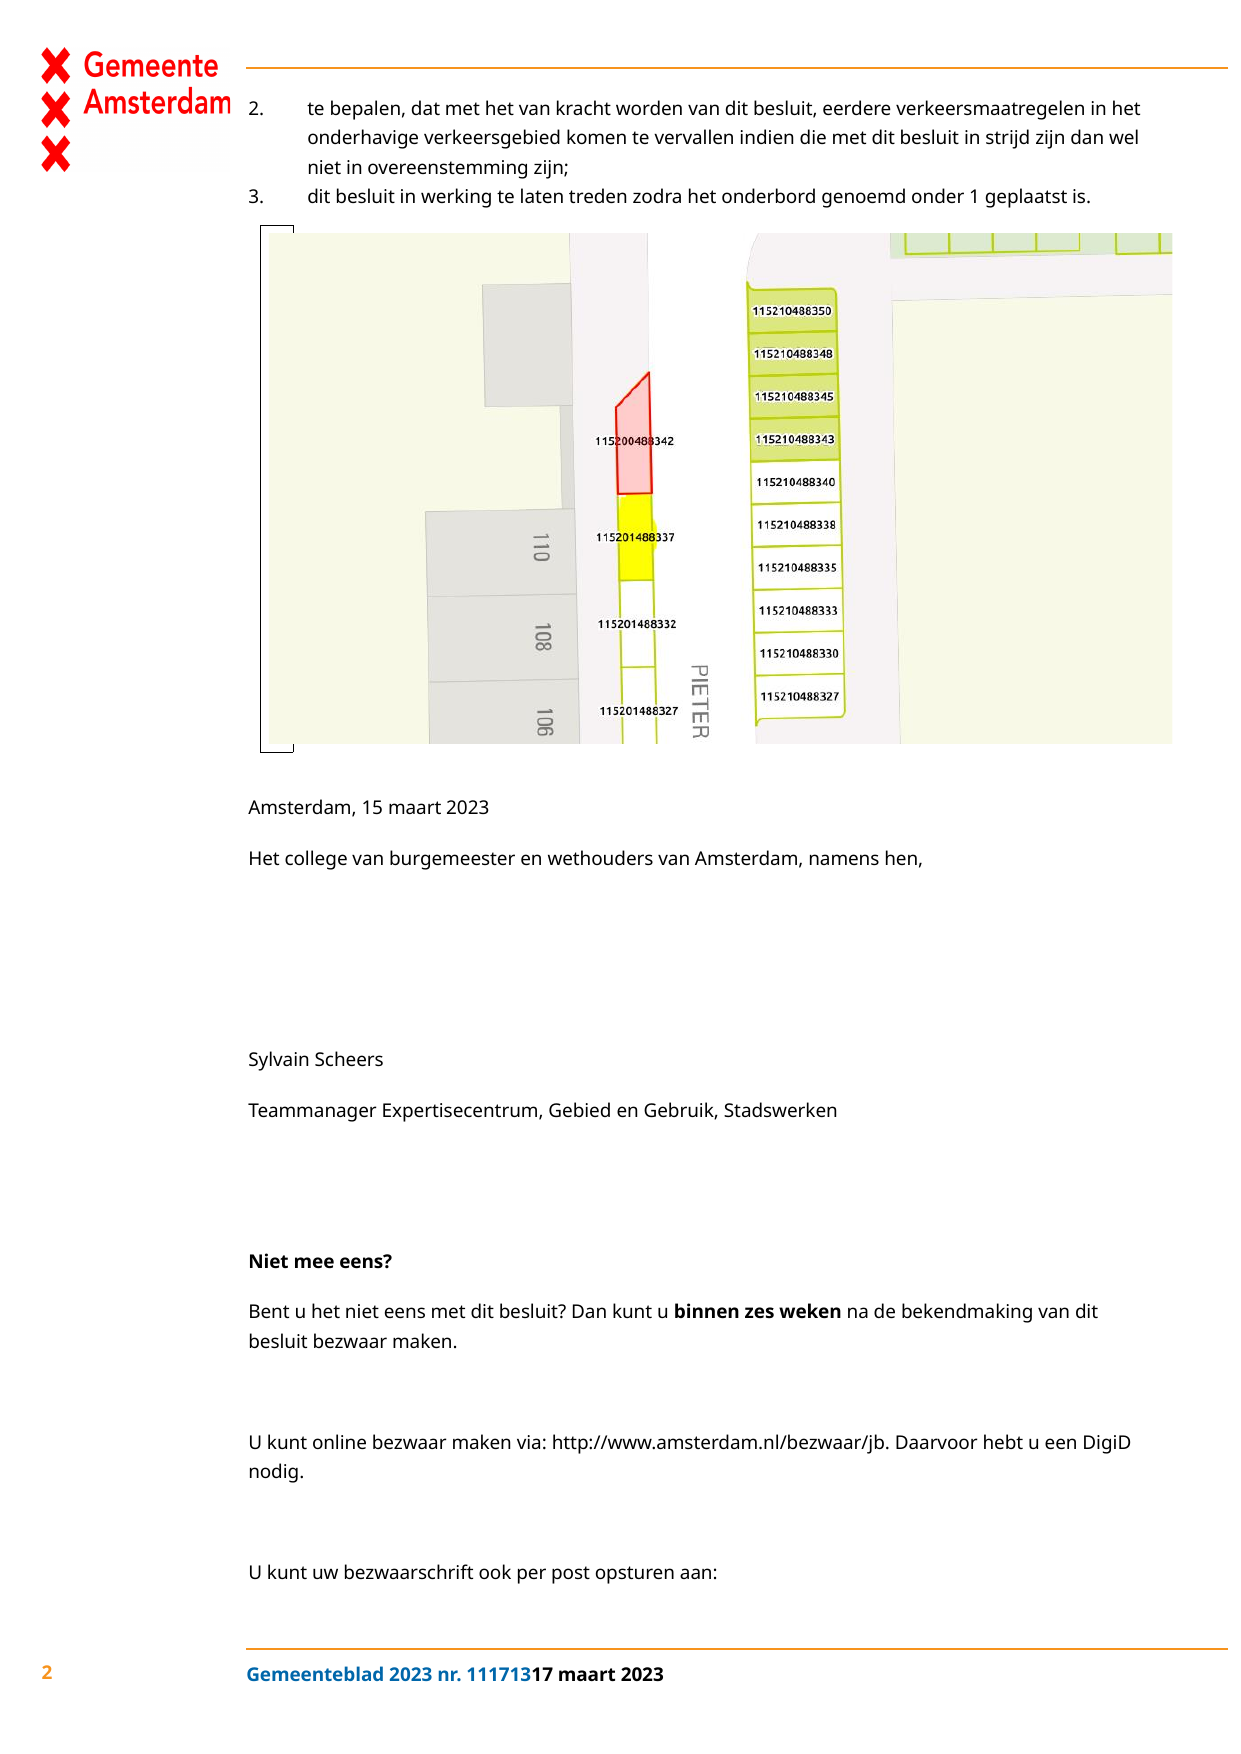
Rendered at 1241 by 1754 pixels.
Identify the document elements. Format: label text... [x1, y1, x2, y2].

text Het college van burgemeester en wethouders van Amsterdam, namens hen, [248, 845, 1152, 870]
list te bepalen, dat met het van kracht worden van dit besluit, eerdere verkeersmaatregelen in het onderhavige verkeersgebied komen te vervallen indien die met dit besluit in strijd zijn dan wel niet in overeenstemming zijn; [248, 95, 1152, 180]
picture [268, 233, 1173, 744]
text Teammanager Expertisecentrum, Gebied en Gebruik, Stadswerken [248, 1097, 1152, 1122]
text Amsterdam, 15 maart 2023 [248, 794, 1152, 820]
text Bent u het niet eens met dit besluit? Dan kunt u binnen zes weken na de bekendmaking van dit besluit bezwaar maken. [248, 1298, 1152, 1354]
text Niet mee eens? [248, 1248, 1152, 1274]
list dit besluit in werking te laten treden zodra het onderbord genoemd onder 1 geplaatst is. [248, 183, 1152, 209]
text Sylvain Scheers [248, 1046, 1152, 1072]
picture [41, 47, 231, 172]
text U kunt online bezwaar maken via: http://www.amsterdam.nl/bezwaar/jb. Daarvoor hebt u een DigiD nodig. [248, 1429, 1152, 1484]
text U kunt uw bezwaarschrift ook per post opsturen aan: [248, 1559, 1152, 1585]
